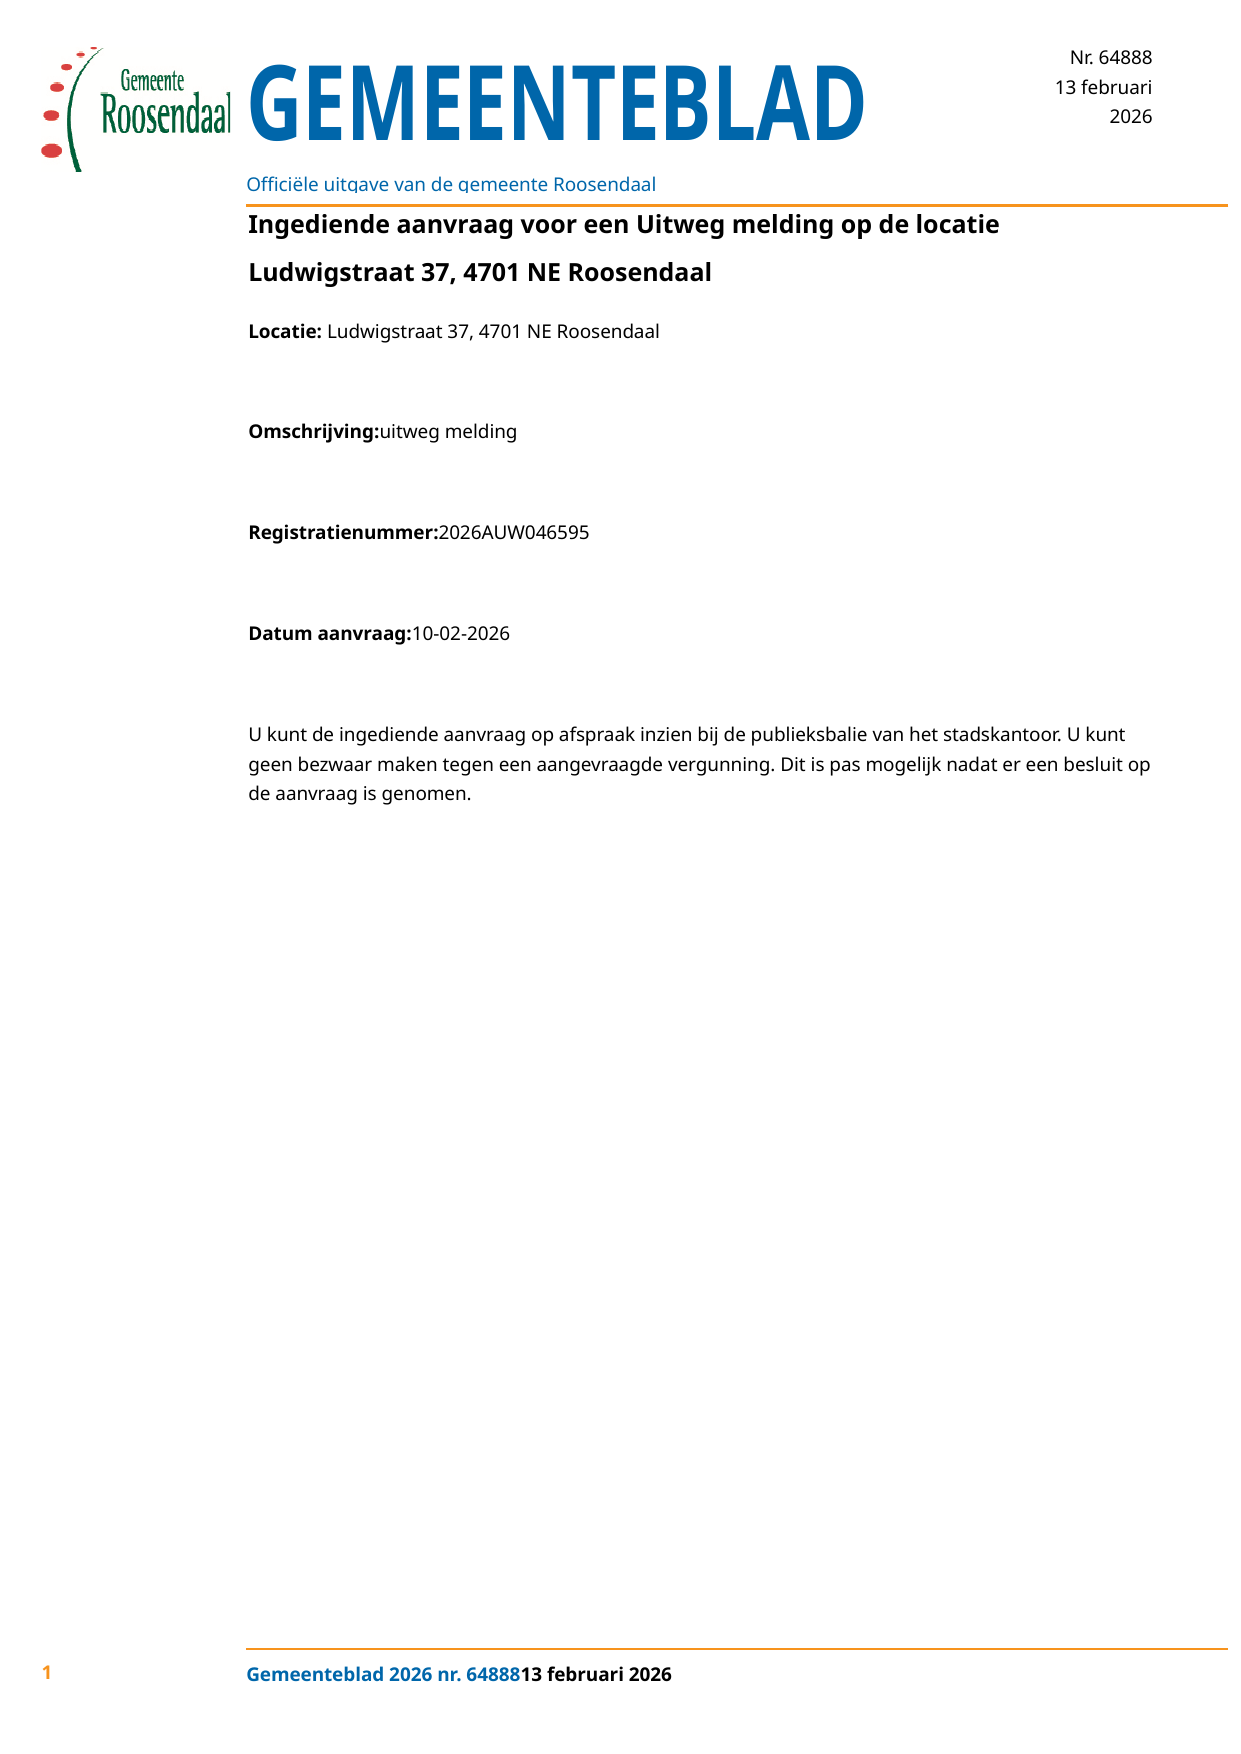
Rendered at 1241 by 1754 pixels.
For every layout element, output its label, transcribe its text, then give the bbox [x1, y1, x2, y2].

text Ingediende aanvraag voor een Uitweg melding op de locatie Ludwigstraat 37, 4701 NE Roosendaal [248, 207, 1152, 288]
picture [41, 47, 231, 172]
text Omschrijving:uitweg melding [248, 419, 1152, 444]
text Registratienummer:2026AUW046595 [248, 519, 1152, 545]
text Locatie: Ludwigstraat 37, 4701 NE Roosendaal [248, 318, 1152, 344]
text U kunt de ingediende aanvraag op afspraak inzien bij de publieksbalie van het stadskantoor. U kunt geen bezwaar maken tegen een aangevraagde vergunning. Dit is pas mogelijk nadat er een besluit op de aanvraag is genomen. [248, 721, 1152, 806]
text Datum aanvraag:10-02-2026 [248, 620, 1152, 646]
